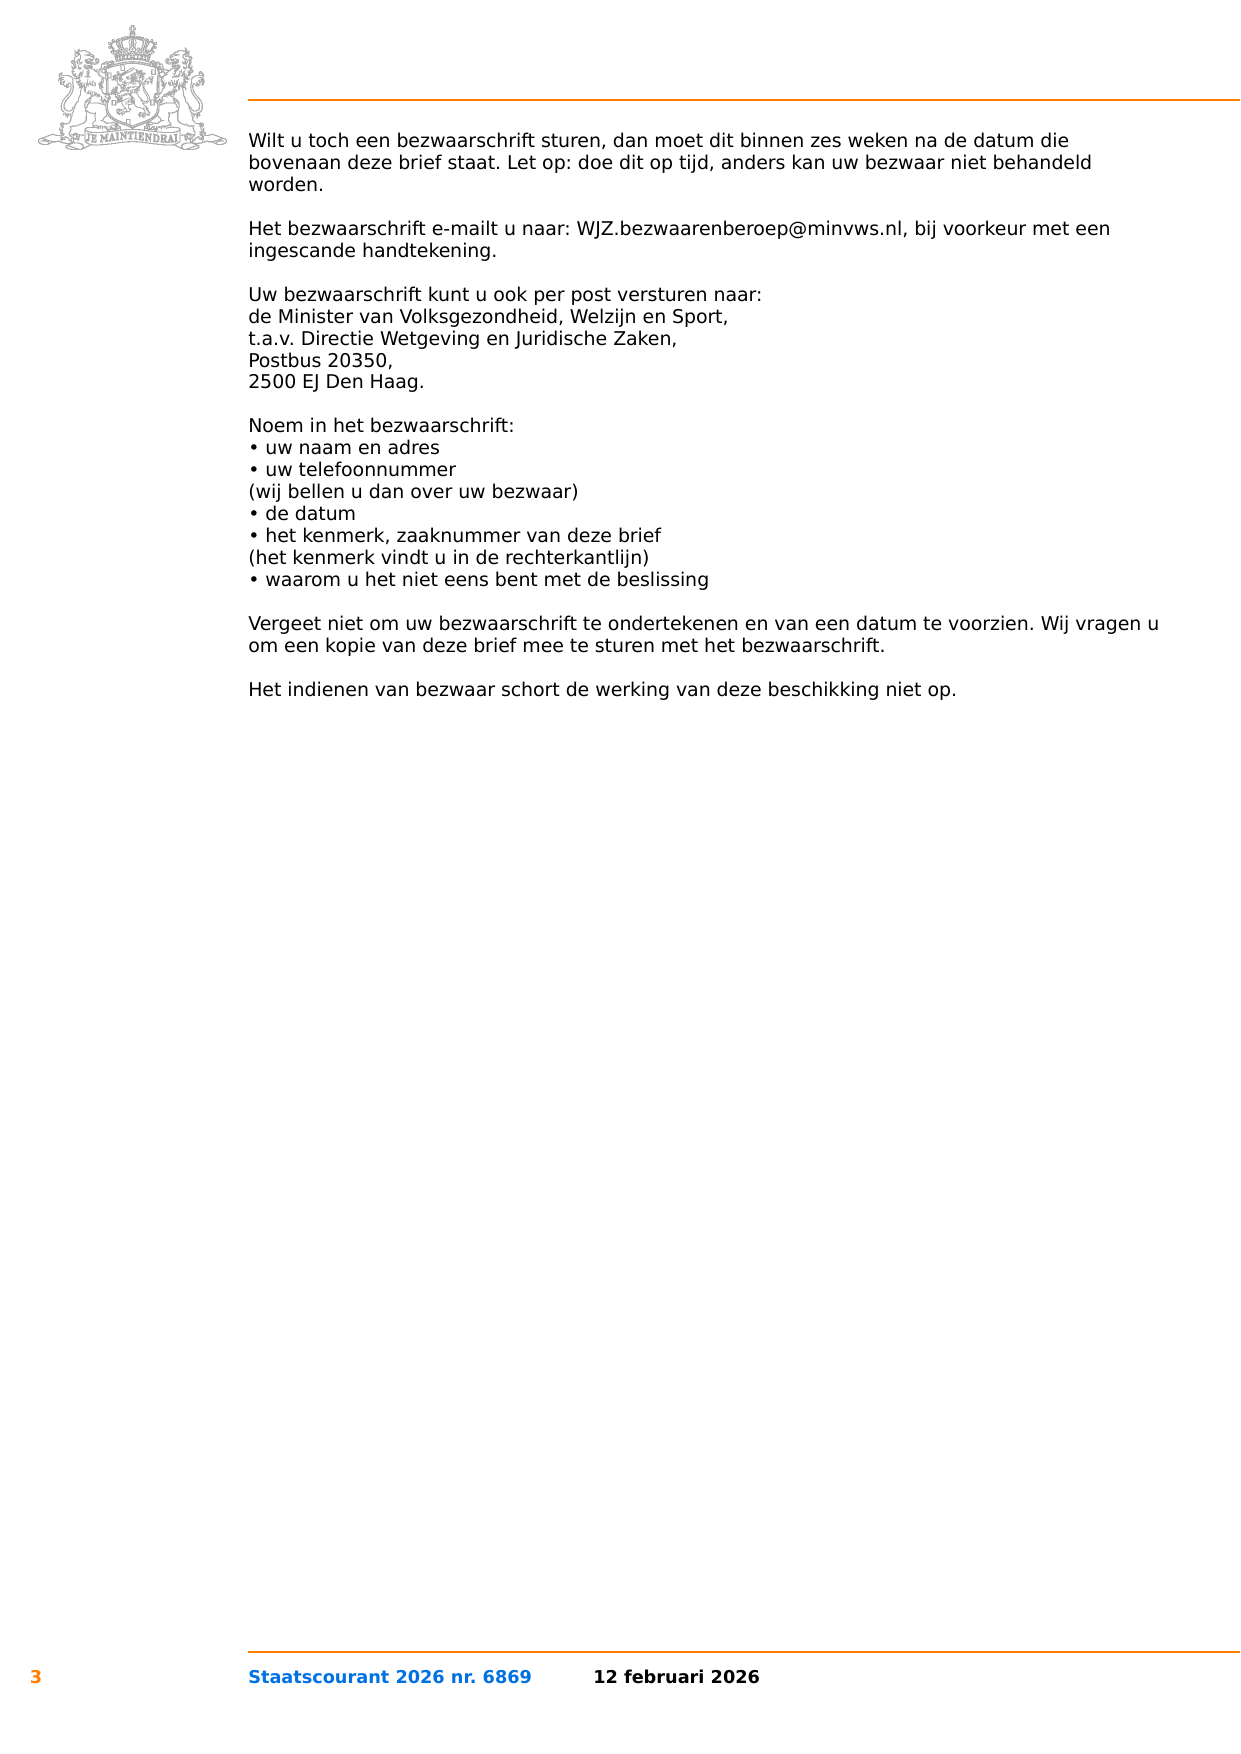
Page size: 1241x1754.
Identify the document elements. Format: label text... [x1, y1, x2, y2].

text Wilt u toch een bezwaarschrift sturen, dan moet dit binnen zes weken na de datum die bovenaan deze brief staat. Let op: doe dit op tijd, anders kan uw bezwaar niet behandeld worden. [248, 130, 1163, 196]
text (het kenmerk vindt u in de rechterkantlijn) [248, 547, 1163, 569]
text Het bezwaarschrift e-mailt u naar: WJZ.bezwaarenberoep@minvws.nl, bij voorkeur met een ingescande handtekening. [248, 218, 1163, 262]
text de Minister van Volksgezondheid, Welzijn en Sport, [248, 306, 1163, 327]
picture [38, 25, 227, 150]
text t.a.v. Directie Wetgeving en Juridische Zaken, [248, 327, 1163, 349]
text • het kenmerk, zaaknummer van deze brief [248, 525, 1163, 547]
text Postbus 20350, [248, 349, 1163, 371]
text • de datum [248, 503, 1163, 525]
text • uw naam en adres [248, 437, 1163, 459]
text (wij bellen u dan over uw bezwaar) [248, 481, 1163, 503]
text 2500 EJ Den Haag. [248, 371, 1163, 393]
text Uw bezwaarschrift kunt u ook per post versturen naar: [248, 283, 1163, 306]
text Noem in het bezwaarschrift: [248, 415, 1163, 437]
text Het indienen van bezwaar schort de werking van deze beschikking niet op. [248, 679, 1163, 701]
text • waarom u het niet eens bent met de beslissing [248, 569, 1163, 591]
text Vergeet niet om uw bezwaarschrift te ondertekenen en van een datum te voorzien. Wij vragen u om een kopie van deze brief mee te sturen met het bezwaarschrift. [248, 613, 1163, 657]
text • uw telefoonnummer [248, 459, 1163, 481]
